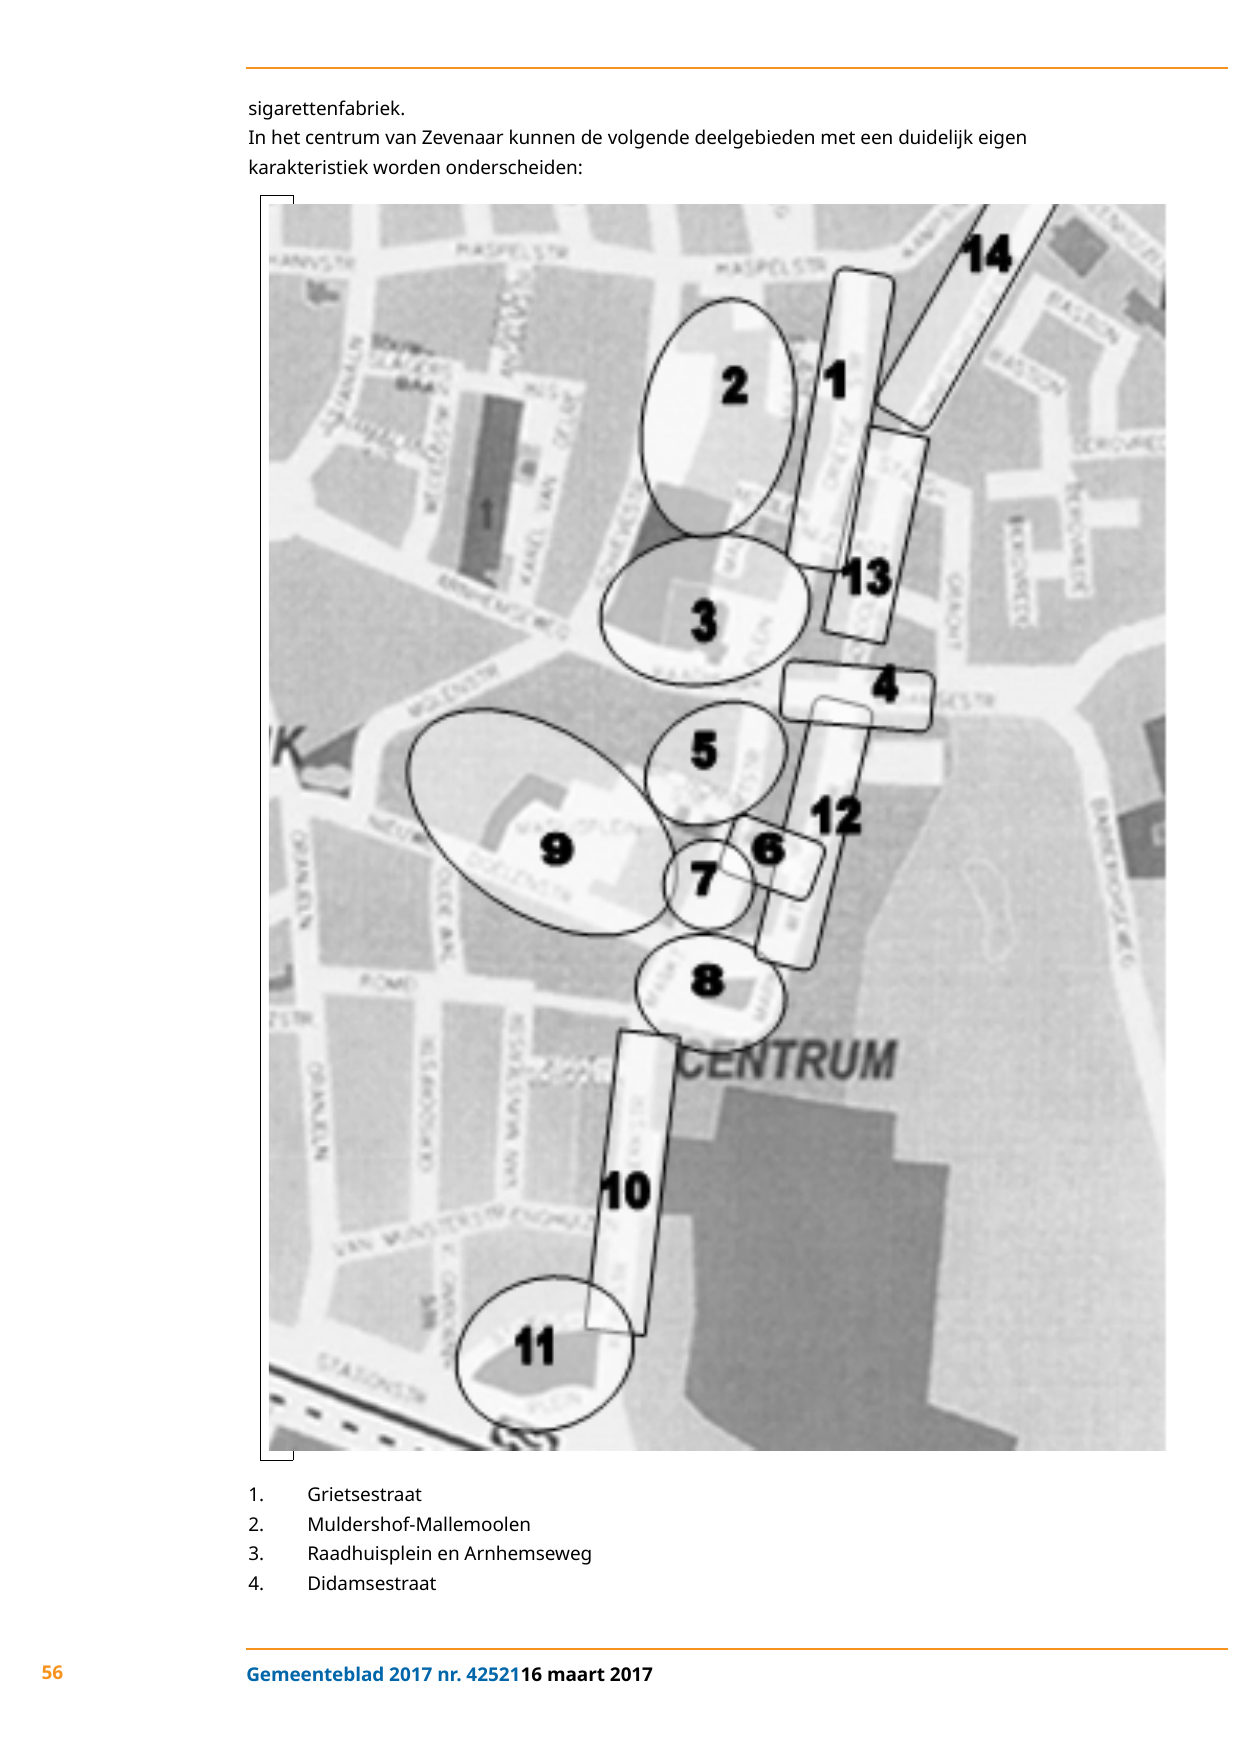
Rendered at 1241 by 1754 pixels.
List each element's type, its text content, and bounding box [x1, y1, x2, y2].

text sigarettenfabriek. [248, 95, 1152, 121]
picture [41, 47, 231, 172]
list Didamsestraat [248, 1570, 1152, 1596]
picture [268, 204, 1173, 1451]
list Raadhuisplein en Arnhemseweg [248, 1541, 1152, 1566]
list Grietsestraat [248, 1481, 1152, 1507]
text In het centrum van Zevenaar kunnen de volgende deelgebieden met een duidelijk eigen karakteristiek worden onderscheiden: [248, 124, 1152, 180]
list Muldershof-Mallemoolen [248, 1511, 1152, 1537]
